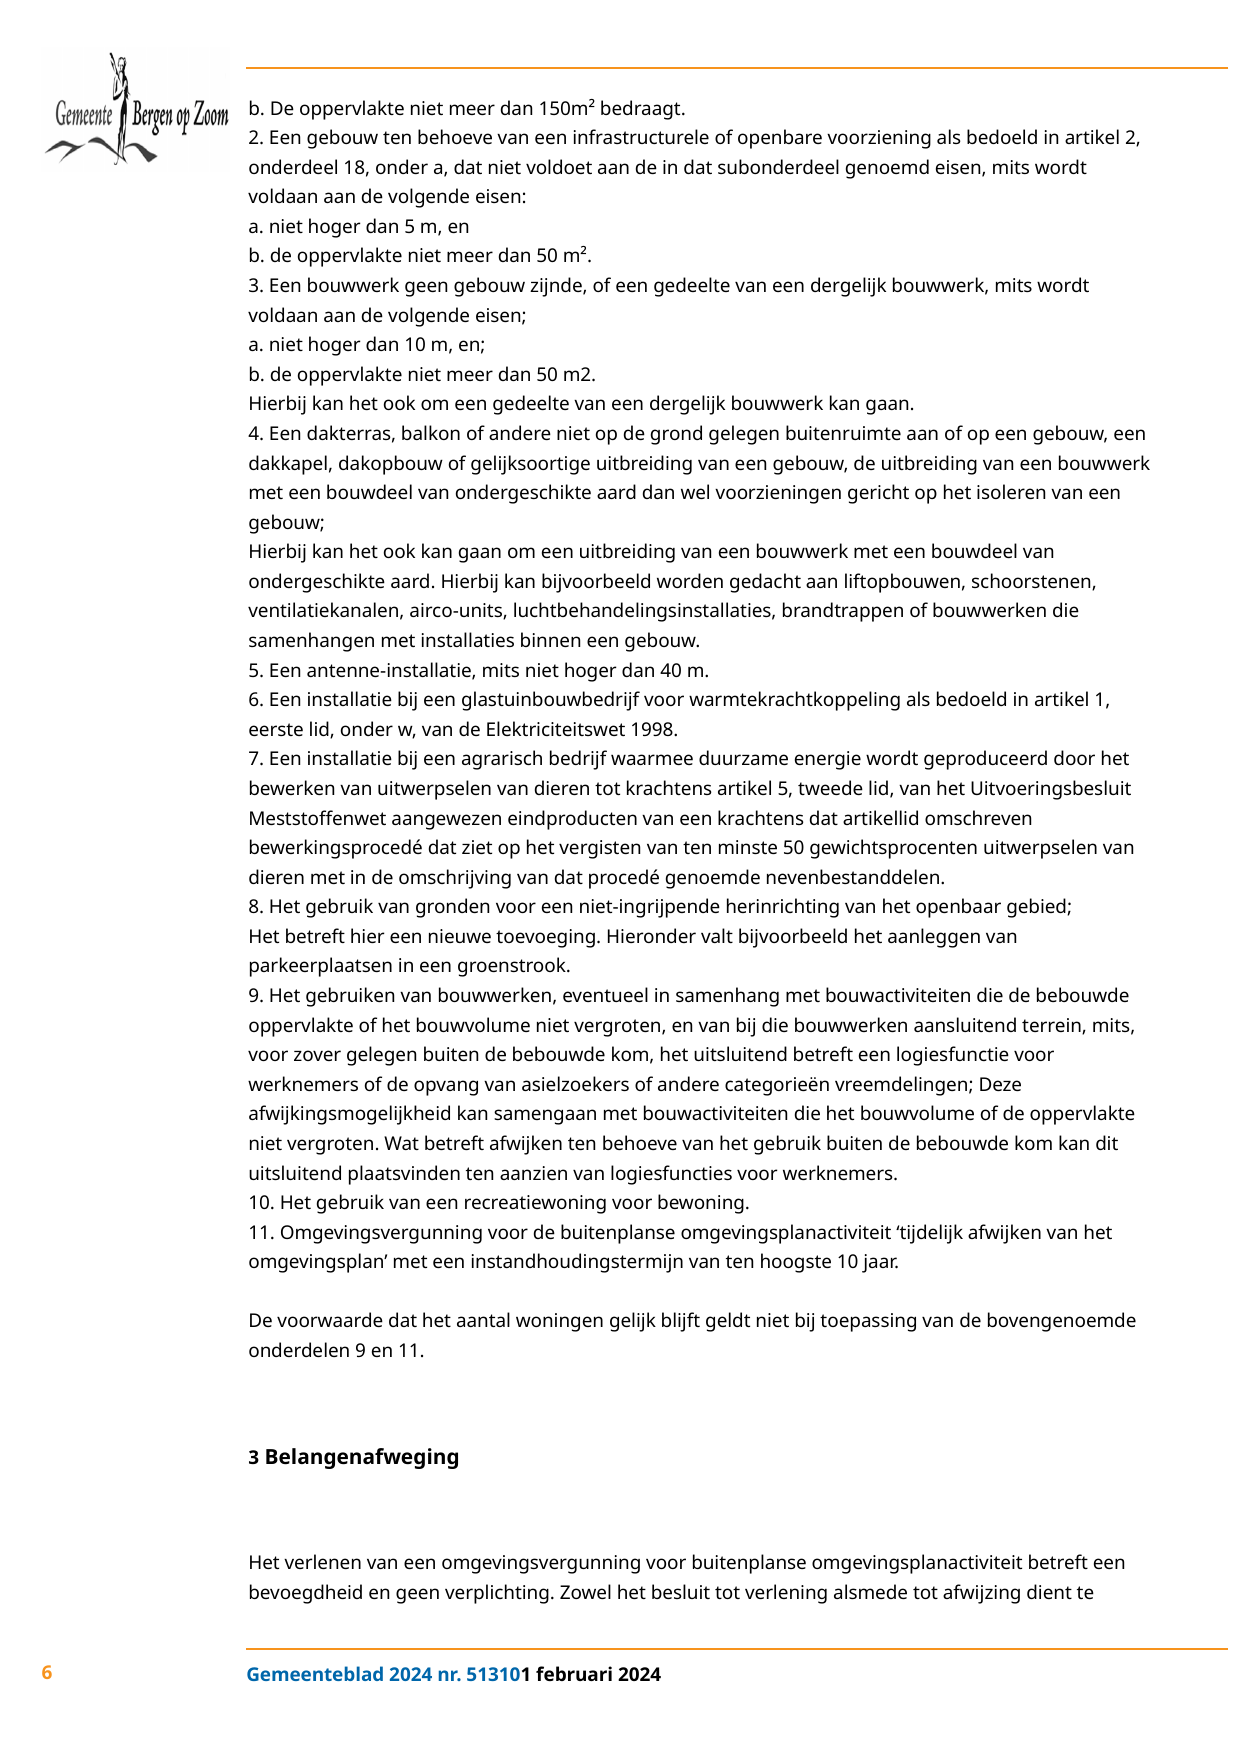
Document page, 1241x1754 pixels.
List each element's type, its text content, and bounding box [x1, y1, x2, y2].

text 8. Het gebruik van gronden voor een niet-ingrijpende herinrichting van het openbaar gebied; [248, 893, 1152, 919]
text 4. Een dakterras, balkon of andere niet op de grond gelegen buitenruimte aan of op een gebouw, een dakkapel, dakopbouw of gelijksoortige uitbreiding van een gebouw, de uitbreiding van een bouwwerk met een bouwdeel van ondergeschikte aard dan wel voorzieningen gericht op het isoleren van een gebouw; [248, 420, 1152, 535]
text 3. Een bouwwerk geen gebouw zijnde, of een gedeelte van een dergelijk bouwwerk, mits wordt voldaan aan de volgende eisen; [248, 272, 1152, 328]
text Hierbij kan het ook kan gaan om een uitbreiding van een bouwwerk met een bouwdeel van ondergeschikte aard. Hierbij kan bijvoorbeeld worden gedacht aan liftopbouwen, schoorstenen, ventilatiekanalen, airco-units, luchtbehandelingsinstallaties, brandtrappen of bouwwerken die samenhangen met installaties binnen een gebouw. [248, 538, 1152, 653]
text Het verlenen van een omgevingsvergunning voor buitenplanse omgevingsplanactiviteit betreft een bevoegdheid en geen verplichting. Zowel het besluit tot verlening alsmede tot afwijzing dient te [248, 1549, 1152, 1605]
text De voorwaarde dat het aantal woningen gelijk blijft geldt niet bij toepassing van de bovengenoemde onderdelen 9 en 11. [248, 1308, 1152, 1363]
text 9. Het gebruiken van bouwwerken, eventueel in samenhang met bouwactiviteiten die de bebouwde oppervlakte of het bouwvolume niet vergroten, en van bij die bouwwerken aansluitend terrein, mits, voor zover gelegen buiten de bebouwde kom, het uitsluitend betreft een logiesfunctie voor werknemers of de opvang van asielzoekers of andere categorieën vreemdelingen; Deze afwijkingsmogelijkheid kan samengaan met bouwactiviteiten die het bouwvolume of de oppervlakte niet vergroten. Wat betreft afwijken ten behoeve van het gebruik buiten de bebouwde kom kan dit uitsluitend plaatsvinden ten aanzien van logiesfuncties voor werknemers. [248, 982, 1152, 1186]
text Het betreft hier een nieuwe toevoeging. Hieronder valt bijvoorbeeld het aanleggen van parkeerplaatsen in een groenstrook. [248, 923, 1152, 978]
text a. niet hoger dan 5 m, en [248, 213, 1152, 239]
text 10. Het gebruik van een recreatiewoning voor bewoning. [248, 1189, 1152, 1215]
text 5. Een antenne-installatie, mits niet hoger dan 40 m. [248, 657, 1152, 683]
text b. de oppervlakte niet meer dan 50 m². [248, 243, 1152, 268]
text b. de oppervlakte niet meer dan 50 m2. [248, 361, 1152, 387]
text 11. Omgevingsvergunning voor de buitenplanse omgevingsplanactiviteit ‘tijdelijk afwijken van het omgevingsplan’ met een instandhoudingstermijn van ten hoogste 10 jaar. [248, 1219, 1152, 1274]
text 6. Een installatie bij een glastuinbouwbedrijf voor warmtekrachtkoppeling als bedoeld in artikel 1, eerste lid, onder w, van de Elektriciteitswet 1998. [248, 686, 1152, 742]
picture [41, 47, 231, 172]
text 7. Een installatie bij een agrarisch bedrijf waarmee duurzame energie wordt geproduceerd door het bewerken van uitwerpselen van dieren tot krachtens artikel 5, tweede lid, van het Uitvoeringsbesluit Meststoffenwet aangewezen eindproducten van een krachtens dat artikellid omschreven bewerkingsprocedé dat ziet op het vergisten van ten minste 50 gewichtsprocenten uitwerpselen van dieren met in de omschrijving van dat procedé genoemde nevenbestanddelen. [248, 746, 1152, 890]
text a. niet hoger dan 10 m, en; [248, 331, 1152, 357]
text Hierbij kan het ook om een gedeelte van een dergelijk bouwwerk kan gaan. [248, 391, 1152, 416]
text 3 Belangenafweging [248, 1442, 1152, 1471]
text b. De oppervlakte niet meer dan 150m² bedraagt. [248, 95, 1152, 121]
text 2. Een gebouw ten behoeve van een infrastructurele of openbare voorziening als bedoeld in artikel 2, onderdeel 18, onder a, dat niet voldoet aan de in dat subonderdeel genoemd eisen, mits wordt voldaan aan de volgende eisen: [248, 124, 1152, 209]
